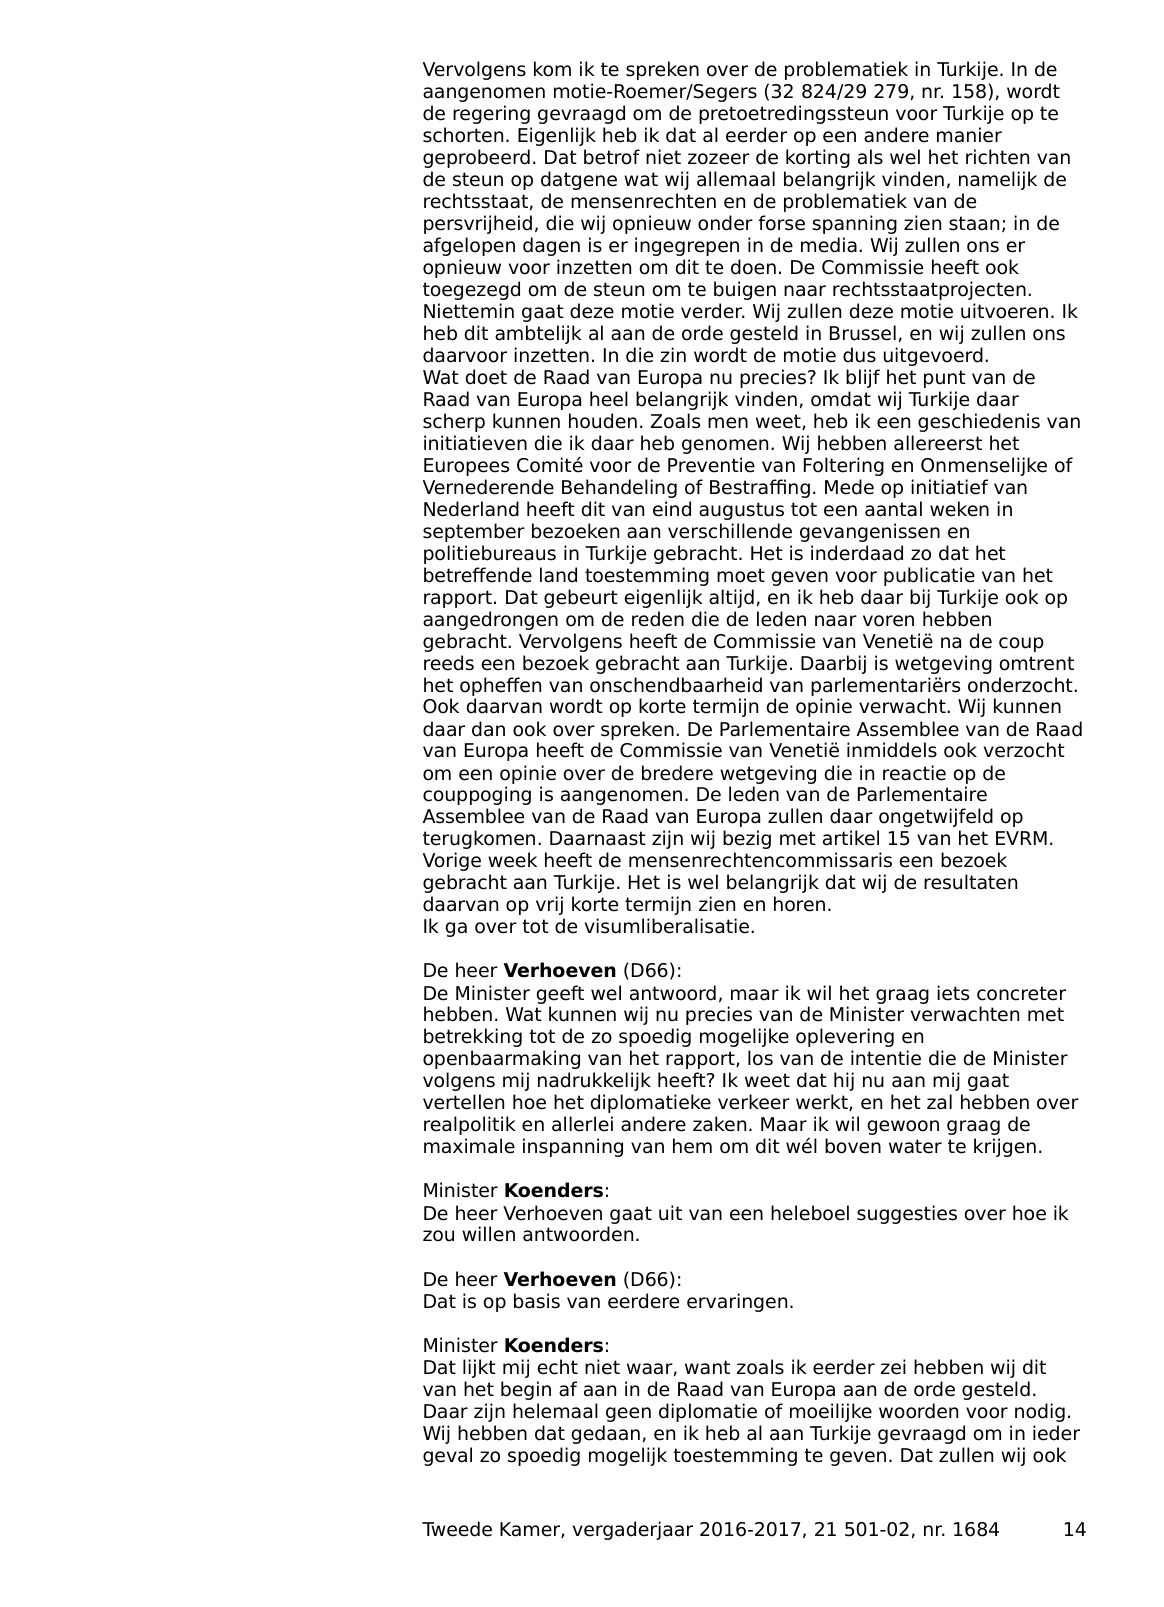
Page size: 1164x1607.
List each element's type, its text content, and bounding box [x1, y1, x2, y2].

text De heer Verhoeven gaat uit van een heleboel suggesties over hoe ik zou willen antwoorden. [422, 1202, 1087, 1246]
text Minister Koenders: [422, 1180, 1087, 1202]
text De Minister geeft wel antwoord, maar ik wil het graag iets concreter hebben. Wat kunnen wij nu precies van de Minister verwachten met betrekking tot de zo spoedig mogelijke oplevering en openbaarmaking van het rapport, los van de intentie die de Minister volgens mij nadrukkelijk heeft? Ik weet dat hij nu aan mij gaat vertellen hoe het diplomatieke verkeer werkt, en het zal hebben over realpolitik en allerlei andere zaken. Maar ik wil gewoon graag de maximale inspanning van hem om dit wél boven water te krijgen. [422, 982, 1087, 1158]
text Minister Koenders: [422, 1335, 1087, 1357]
text De heer Verhoeven (D66): [422, 960, 1087, 982]
text Dat lijkt mij echt niet waar, want zoals ik eerder zei hebben wij dit van het begin af aan in de Raad van Europa aan de orde gesteld. Daar zijn helemaal geen diplomatie of moeilijke woorden voor nodig. Wij hebben dat gedaan, en ik heb al aan Turkije gevraagd om in ieder geval zo spoedig mogelijk toestemming te geven. Dat zullen wij ook [422, 1357, 1087, 1467]
text Wat doet de Raad van Europa nu precies? Ik blijf het punt van de Raad van Europa heel belangrijk vinden, omdat wij Turkije daar scherp kunnen houden. Zoals men weet, heb ik een geschiedenis van initiatieven die ik daar heb genomen. Wij hebben allereerst het Europees Comité voor de Preventie van Foltering en Onmenselijke of Vernederende Behandeling of Bestraffing. Mede op initiatief van Nederland heeft dit van eind augustus tot een aantal weken in september bezoeken aan verschillende gevangenissen en politiebureaus in Turkije gebracht. Het is inderdaad zo dat het betreffende land toestemming moet geven voor publicatie van het rapport. Dat gebeurt eigenlijk altijd, en ik heb daar bij Turkije ook op aangedrongen om de reden die de leden naar voren hebben gebracht. Vervolgens heeft de Commissie van Venetië na de coup reeds een bezoek gebracht aan Turkije. Daarbij is wetgeving omtrent het opheffen van onschendbaarheid van parlementariërs onderzocht. Ook daarvan wordt op korte termijn de opinie verwacht. Wij kunnen daar dan ook over spreken. De Parlementaire Assemblee van de Raad van Europa heeft de Commissie van Venetië inmiddels ook verzocht om een opinie over de bredere wetgeving die in reactie op de couppoging is aangenomen. De leden van de Parlementaire Assemblee van de Raad van Europa zullen daar ongetwijfeld op terugkomen. Daarnaast zijn wij bezig met artikel 15 van het EVRM. Vorige week heeft de mensenrechtencommissaris een bezoek gebracht aan Turkije. Het is wel belangrijk dat wij de resultaten daarvan op vrij korte termijn zien en horen. [422, 367, 1087, 916]
text Ik ga over tot de visumliberalisatie. [422, 916, 1087, 938]
text Vervolgens kom ik te spreken over de problematiek in Turkije. In de aangenomen motie-Roemer/Segers (32 824/29 279, nr. 158), wordt de regering gevraagd om de pretoetredingssteun voor Turkije op te schorten. Eigenlijk heb ik dat al eerder op een andere manier geprobeerd. Dat betrof niet zozeer de korting als wel het richten van de steun op datgene wat wij allemaal belangrijk vinden, namelijk de rechtsstaat, de mensenrechten en de problematiek van de persvrijheid, die wij opnieuw onder forse spanning zien staan; in de afgelopen dagen is er ingegrepen in de media. Wij zullen ons er opnieuw voor inzetten om dit te doen. De Commissie heeft ook toegezegd om de steun om te buigen naar rechtsstaatprojecten. Niettemin gaat deze motie verder. Wij zullen deze motie uitvoeren. Ik heb dit ambtelijk al aan de orde gesteld in Brussel, en wij zullen ons daarvoor inzetten. In die zin wordt de motie dus uitgevoerd. [422, 59, 1087, 367]
text Dat is op basis van eerdere ervaringen. [422, 1291, 1087, 1312]
text De heer Verhoeven (D66): [422, 1268, 1087, 1291]
